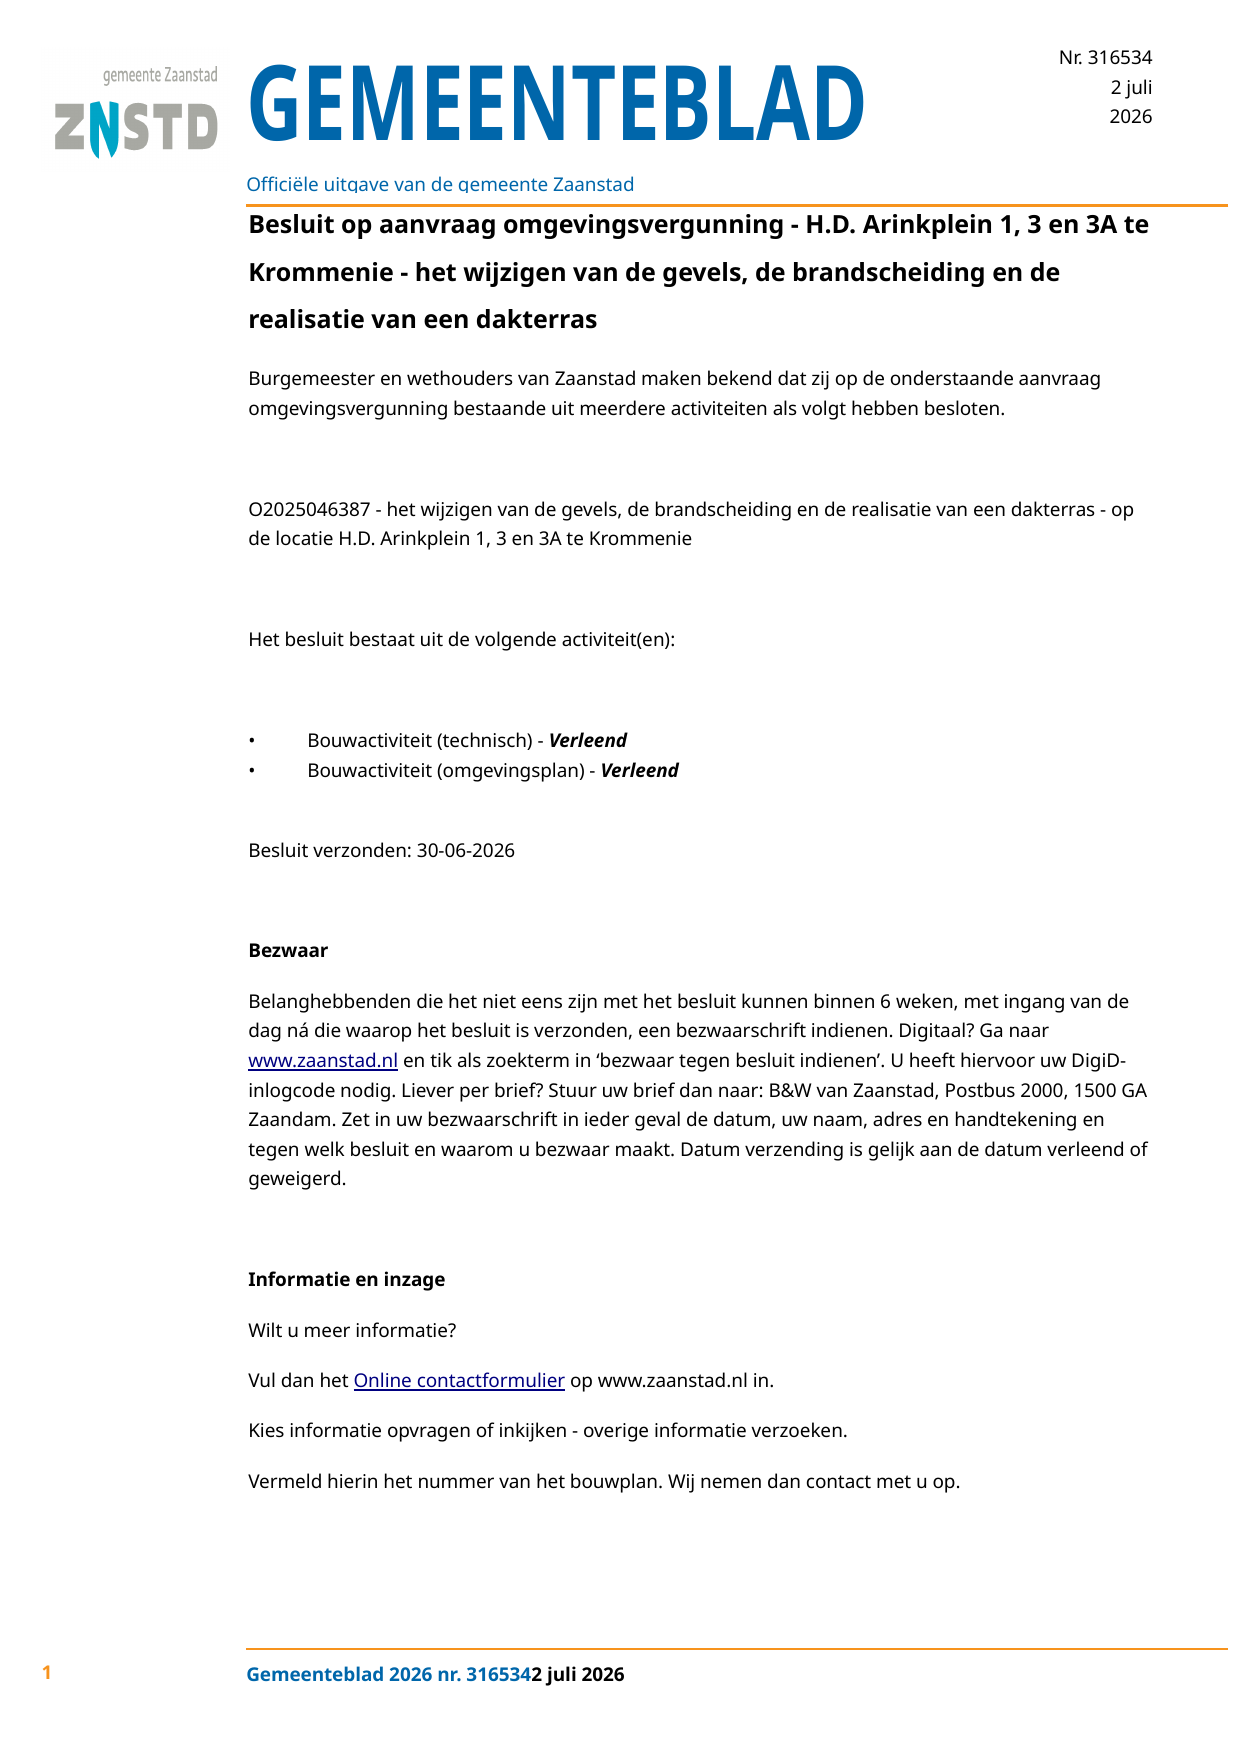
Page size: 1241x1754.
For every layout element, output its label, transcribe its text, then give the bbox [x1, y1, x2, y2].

text Kies informatie opvragen of inkijken - overige informatie verzoeken. [248, 1418, 1152, 1443]
text Besluit verzonden: 30-06-2026 [248, 837, 1152, 862]
text Bezwaar [248, 938, 1152, 963]
text Belanghebbenden die het niet eens zijn met het besluit kunnen binnen 6 weken, met ingang van de dag ná die waarop het besluit is verzonden, een bezwaarschrift indienen. Digitaal? Ga naar www.zaanstad.nl en tik als zoekterm in ‘bezwaar tegen besluit indienen’. U heeft hiervoor uw DigiD-inlogcode nodig. Liever per brief? Stuur uw brief dan naar: B&W van Zaanstad, Postbus 2000, 1500 GA Zaandam. Zet in uw bezwaarschrift in ieder geval de datum, uw naam, adres en handtekening en tegen welk besluit en waarom u bezwaar maakt. Datum verzending is gelijk aan de datum verleend of geweigerd. [248, 988, 1152, 1191]
text Burgemeester en wethouders van Zaanstad maken bekend dat zij op de onderstaande aanvraag omgevingsvergunning bestaande uit meerdere activiteiten als volgt hebben besloten. [248, 366, 1152, 421]
picture [41, 47, 231, 172]
text Het besluit bestaat uit de volgende activiteit(en): [248, 626, 1152, 652]
text Vermeld hierin het nummer van het bouwplan. Wij nemen dan contact met u op. [248, 1468, 1152, 1494]
text O2025046387 - het wijzigen van de gevels, de brandscheiding en de realisatie van een dakterras - op de locatie H.D. Arinkplein 1, 3 en 3A te Krommenie [248, 496, 1152, 551]
text Informatie en inzage [248, 1266, 1152, 1292]
list Bouwactiviteit (technisch) - Verleend [248, 727, 1152, 753]
text Wilt u meer informatie? [248, 1317, 1152, 1342]
text Besluit op aanvraag omgevingsvergunning - H.D. Arinkplein 1, 3 en 3A te Krommenie - het wijzigen van de gevels, de brandscheiding en de realisatie van een dakterras [248, 207, 1152, 336]
text Vul dan het Online contactformulier op www.zaanstad.nl in. [248, 1367, 1152, 1393]
list Bouwactiviteit (omgevingsplan) - Verleend [248, 757, 1152, 782]
